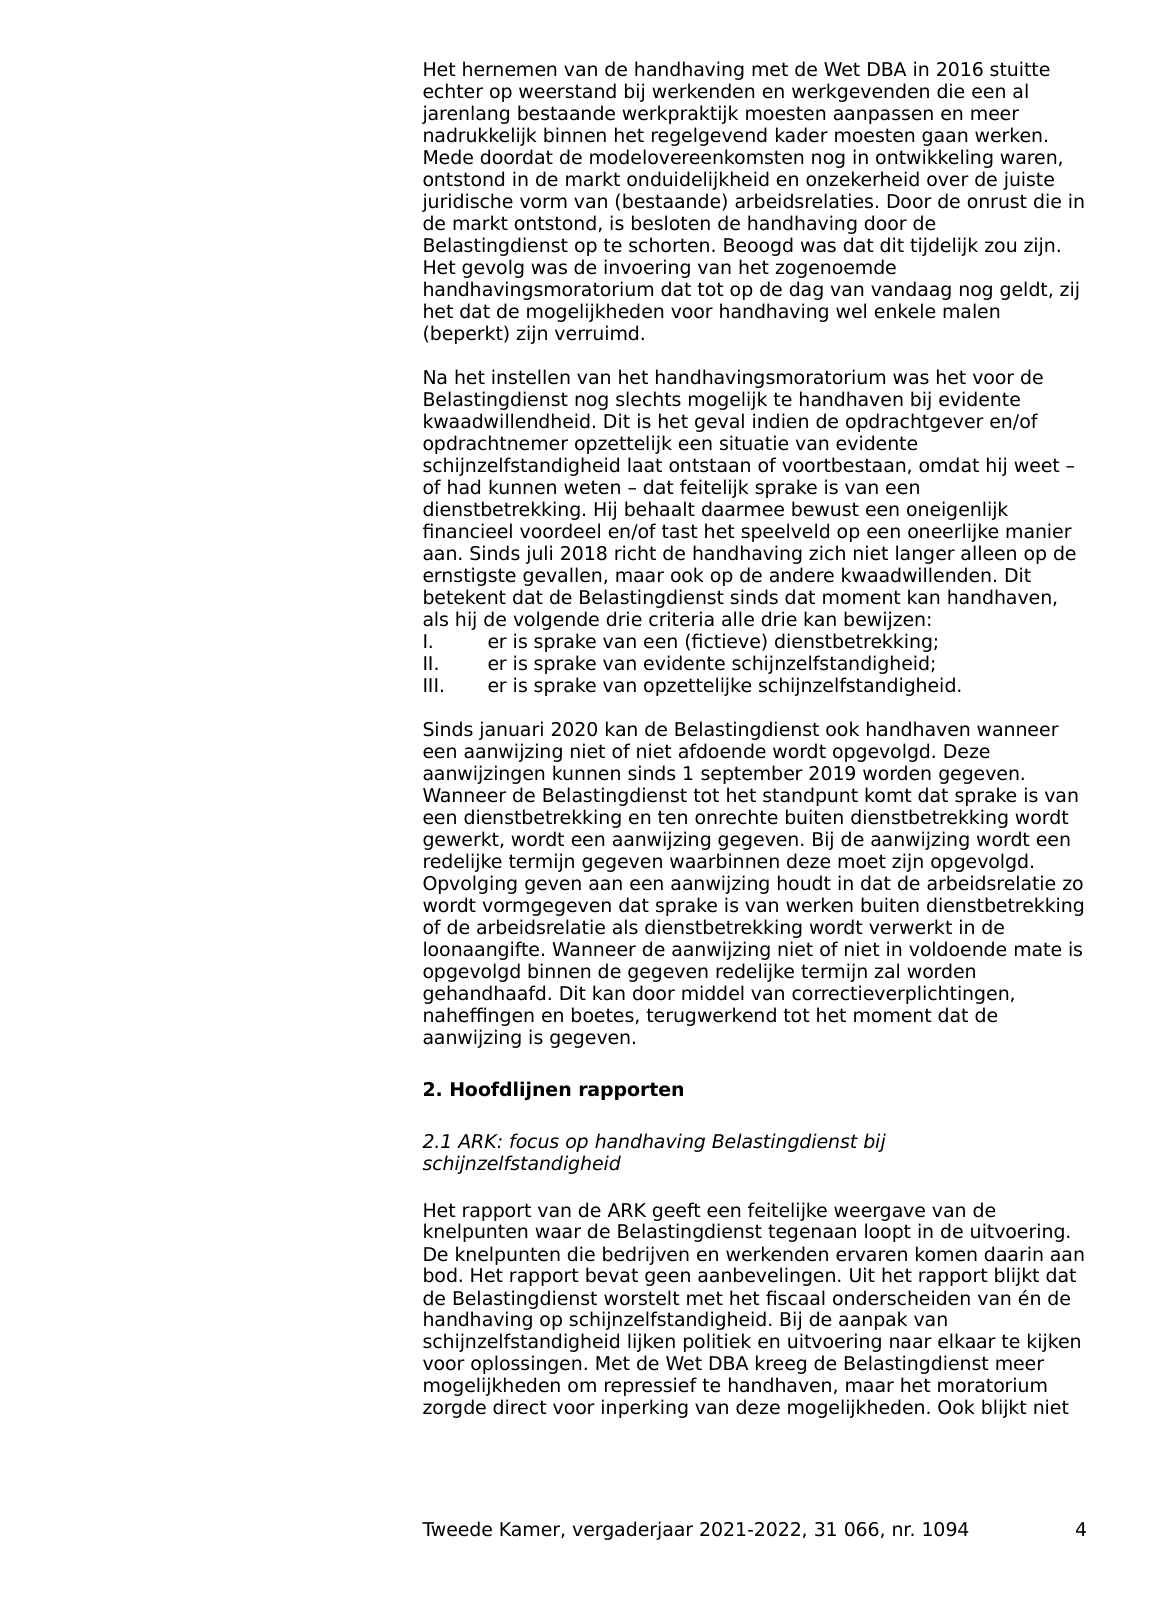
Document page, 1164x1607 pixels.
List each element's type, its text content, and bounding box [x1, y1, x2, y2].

text I. er is sprake van een (fictieve) dienstbetrekking; [422, 631, 1087, 653]
text III. er is sprake van opzettelijke schijnzelfstandigheid. [422, 675, 1087, 697]
text II. er is sprake van evidente schijnzelfstandigheid; [422, 653, 1087, 675]
text Sinds januari 2020 kan de Belastingdienst ook handhaven wanneer een aanwijzing niet of niet afdoende wordt opgevolgd. Deze aanwijzingen kunnen sinds 1 september 2019 worden gegeven. Wanneer de Belastingdienst tot het standpunt komt dat sprake is van een dienstbetrekking en ten onrechte buiten dienstbetrekking wordt gewerkt, wordt een aanwijzing gegeven. Bij de aanwijzing wordt een redelijke termijn gegeven waarbinnen deze moet zijn opgevolgd. Opvolging geven aan een aanwijzing houdt in dat de arbeidsrelatie zo wordt vormgegeven dat sprake is van werken buiten dienstbetrekking of de arbeidsrelatie als dienstbetrekking wordt verwerkt in de loonaangifte. Wanneer de aanwijzing niet of niet in voldoende mate is opgevolgd binnen de gegeven redelijke termijn zal worden gehandhaafd. Dit kan door middel van correctieverplichtingen, naheffingen en boetes, terugwerkend tot het moment dat de aanwijzing is gegeven. [422, 719, 1087, 1048]
text Het rapport van de ARK geeft een feitelijke weergave van de knelpunten waar de Belastingdienst tegenaan loopt in de uitvoering. De knelpunten die bedrijven en werkenden ervaren komen daarin aan bod. Het rapport bevat geen aanbevelingen. Uit het rapport blijkt dat de Belastingdienst worstelt met het fiscaal onderscheiden van én de handhaving op schijnzelfstandigheid. Bij de aanpak van schijnzelfstandigheid lijken politiek en uitvoering naar elkaar te kijken voor oplossingen. Met de Wet DBA kreeg de Belastingdienst meer mogelijkheden om repressief te handhaven, maar het moratorium zorgde direct voor inperking van deze mogelijkheden. Ook blijkt niet [422, 1199, 1087, 1419]
subtitle 2. Hoofdlijnen rapporten [422, 1078, 1087, 1101]
text Na het instellen van het handhavingsmoratorium was het voor de Belastingdienst nog slechts mogelijk te handhaven bij evidente kwaadwillendheid. Dit is het geval indien de opdrachtgever en/of opdrachtnemer opzettelijk een situatie van evidente schijnzelfstandigheid laat ontstaan of voortbestaan, omdat hij weet – of had kunnen weten – dat feitelijk sprake is van een dienstbetrekking. Hij behaalt daarmee bewust een oneigenlijk financieel voordeel en/of tast het speelveld op een oneerlijke manier aan. Sinds juli 2018 richt de handhaving zich niet langer alleen op de ernstigste gevallen, maar ook op de andere kwaadwillenden. Dit betekent dat de Belastingdienst sinds dat moment kan handhaven, als hij de volgende drie criteria alle drie kan bewijzen: [422, 367, 1087, 631]
subtitle 2.1 ARK: focus op handhaving Belastingdienst bij schijnzelfstandigheid [422, 1131, 1087, 1174]
text Het hernemen van de handhaving met de Wet DBA in 2016 stuitte echter op weerstand bij werkenden en werkgevenden die een al jarenlang bestaande werkpraktijk moesten aanpassen en meer nadrukkelijk binnen het regelgevend kader moesten gaan werken. Mede doordat de modelovereenkomsten nog in ontwikkeling waren, ontstond in de markt onduidelijkheid en onzekerheid over de juiste juridische vorm van (bestaande) arbeidsrelaties. Door de onrust die in de markt ontstond, is besloten de handhaving door de Belastingdienst op te schorten. Beoogd was dat dit tijdelijk zou zijn. Het gevolg was de invoering van het zogenoemde handhavingsmoratorium dat tot op de dag van vandaag nog geldt, zij het dat de mogelijkheden voor handhaving wel enkele malen (beperkt) zijn verruimd. [422, 59, 1087, 345]
